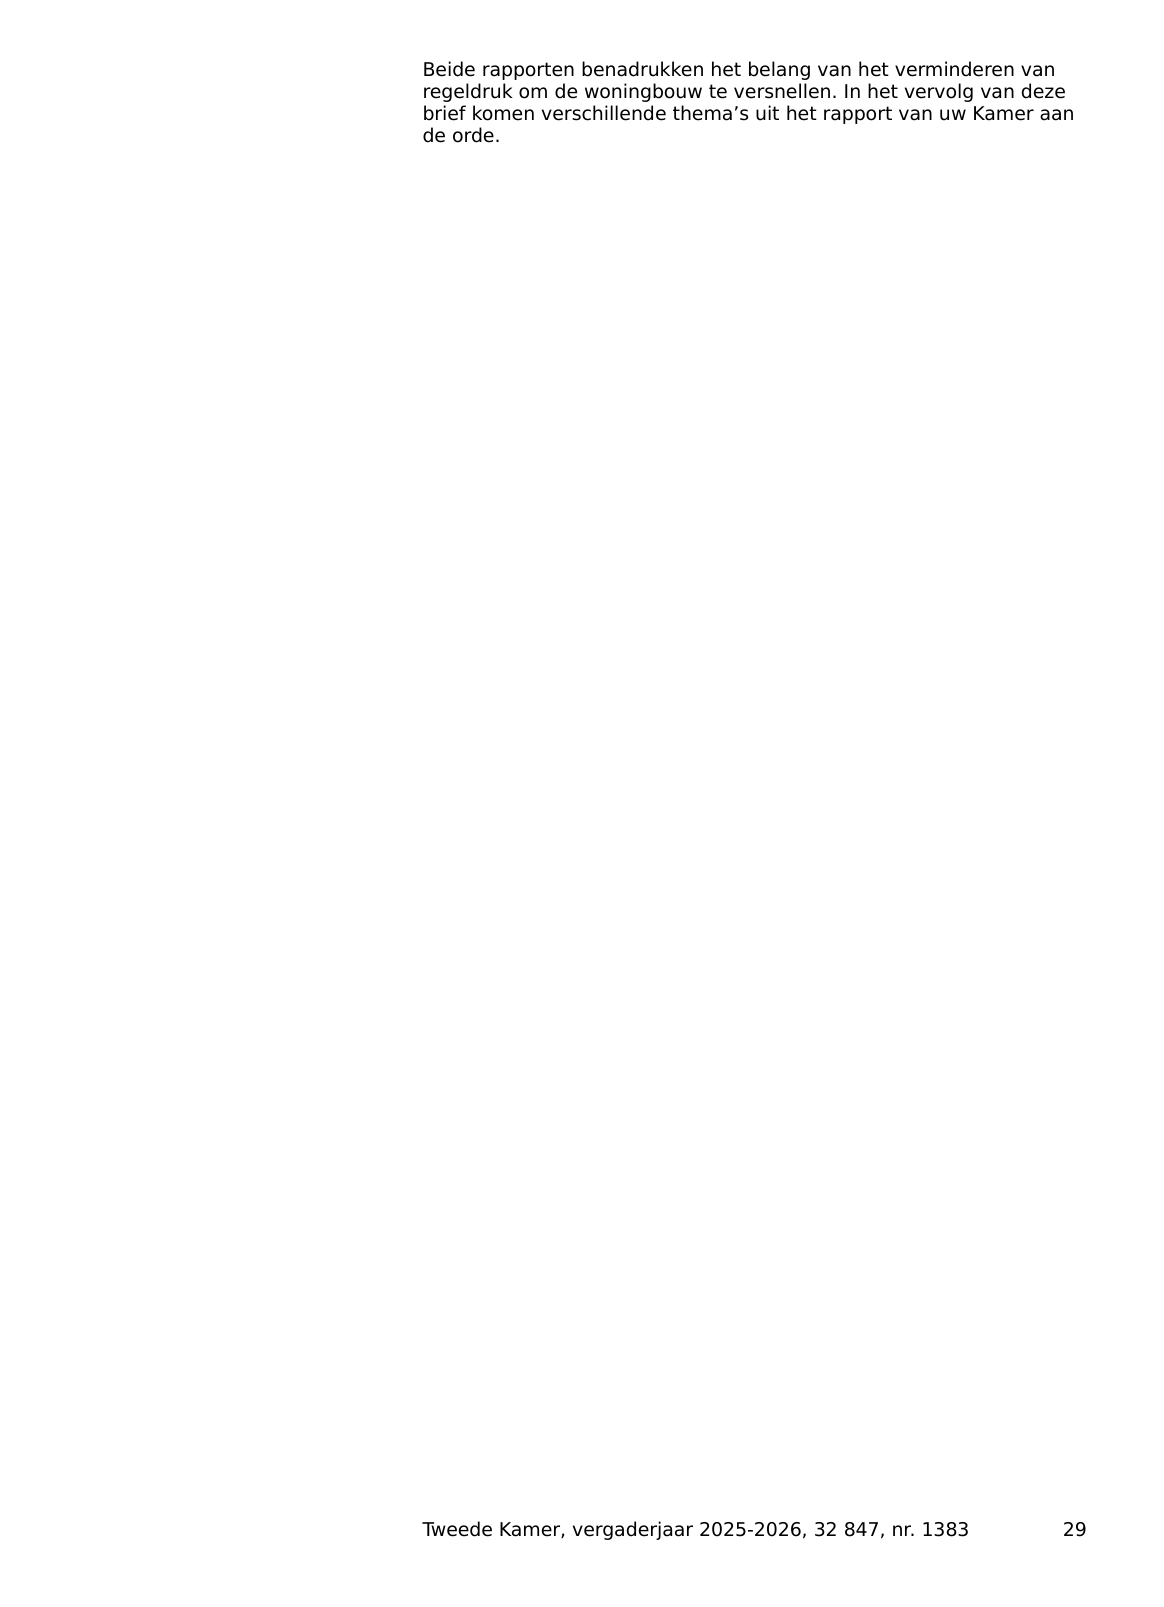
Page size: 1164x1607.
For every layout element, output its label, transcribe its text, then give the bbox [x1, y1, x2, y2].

text Beide rapporten benadrukken het belang van het verminderen van regeldruk om de woningbouw te versnellen. In het vervolg van deze brief komen verschillende thema’s uit het rapport van uw Kamer aan de orde. [422, 59, 1087, 147]
